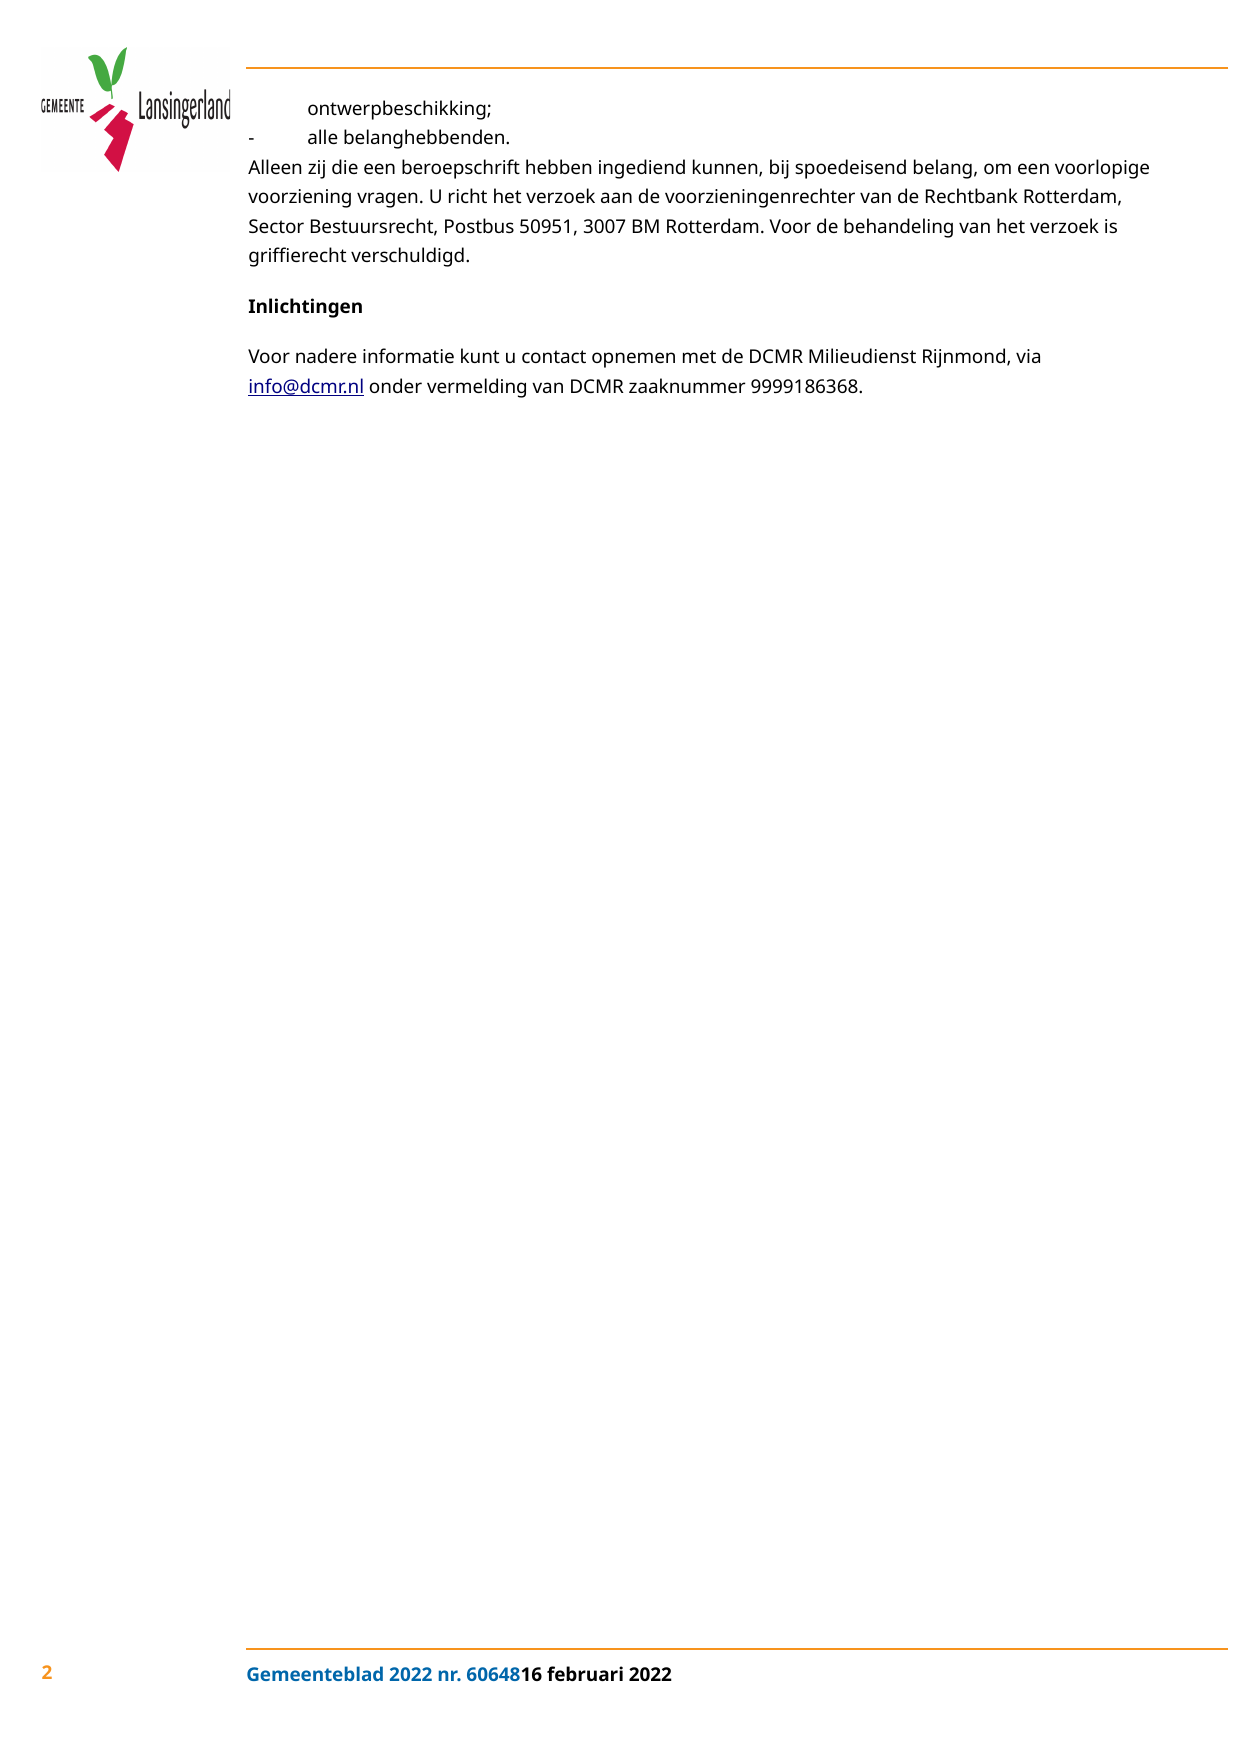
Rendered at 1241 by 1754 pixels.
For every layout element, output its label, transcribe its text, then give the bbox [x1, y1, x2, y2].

picture [41, 47, 231, 172]
list ontwerpbeschikking; [248, 95, 1152, 121]
text Alleen zij die een beroepschrift hebben ingediend kunnen, bij spoedeisend belang, om een voorlopige voorziening vragen. U richt het verzoek aan de voorzieningenrechter van de Rechtbank Rotterdam, Sector Bestuursrecht, Postbus 50951, 3007 BM Rotterdam. Voor de behandeling van het verzoek is griffierecht verschuldigd. [248, 154, 1152, 268]
text Voor nadere informatie kunt u contact opnemen met de DCMR Milieudienst Rijnmond, via info@dcmr.nl onder vermelding van DCMR zaaknummer 9999186368. [248, 343, 1152, 399]
text Inlichtingen [248, 293, 1152, 319]
list alle belanghebbenden. [248, 124, 1152, 150]
